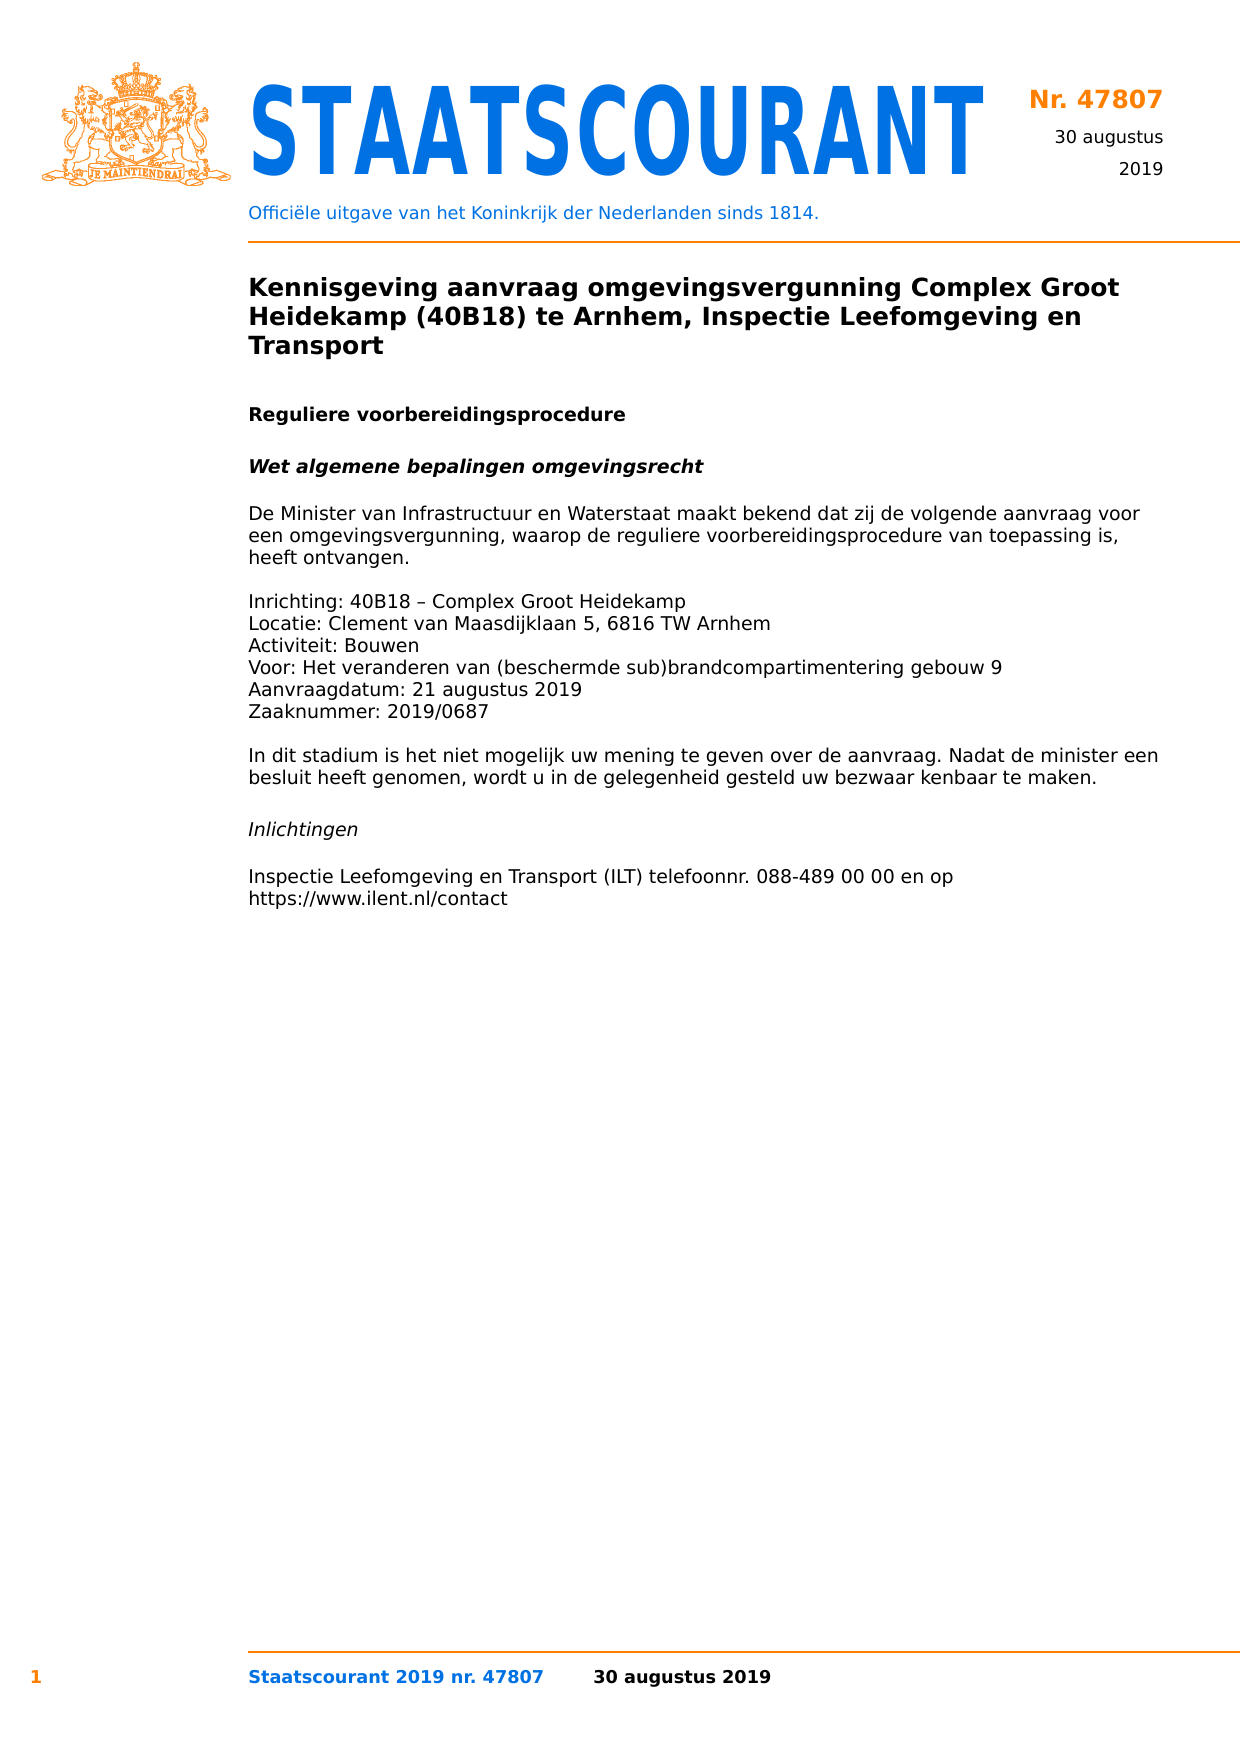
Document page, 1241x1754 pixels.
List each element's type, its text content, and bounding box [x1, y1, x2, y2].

table_cell 30 augustus [998, 121, 1240, 153]
text Zaaknummer: 2019/0687 [248, 701, 1163, 723]
text Inrichting: 40B18 – Complex Groot Heidekamp [248, 591, 1163, 613]
text In dit stadium is het niet mogelijk uw mening te geven over de aanvraag. Nadat de minister een besluit heeft genomen, wordt u in de gelegenheid gesteld uw bezwaar kenbaar te maken. [248, 745, 1163, 789]
picture [41, 62, 231, 186]
text Locatie: Clement van Maasdijklaan 5, 6816 TW Arnhem [248, 613, 1163, 635]
table_cell Officiële uitgave van het Koninkrijk der Nederlanden sinds 1814. [248, 203, 1240, 241]
text Aanvraagdatum: 21 augustus 2019 [248, 679, 1163, 701]
table_header [25, 62, 248, 241]
table_header Nr. 47807 [998, 62, 1240, 121]
text Activiteit: Bouwen [248, 635, 1163, 657]
text Inspectie Leefomgeving en Transport (ILT) telefoonnr. 088-489 00 00 en op https://www.ilent.nl/contact [248, 866, 1163, 910]
text Voor: Het veranderen van (beschermde sub)brandcompartimentering gebouw 9 [248, 657, 1163, 679]
subtitle Wet algemene bepalingen omgevingsrecht [248, 456, 1163, 478]
subtitle Reguliere voorbereidingsprocedure [248, 404, 1163, 426]
subtitle Kennisgeving aanvraag omgevingsvergunning Complex Groot Heidekamp (40B18) te Arnhem, Inspectie Leefomgeving en Transport [248, 273, 1163, 361]
table_cell 2019 [998, 153, 1240, 203]
subtitle Inlichtingen [248, 819, 1163, 841]
text De Minister van Infrastructuur en Waterstaat maakt bekend dat zij de volgende aanvraag voor een omgevingsvergunning, waarop de reguliere voorbereidingsprocedure van toepassing is, heeft ontvangen. [248, 503, 1163, 569]
table_header STAATSCOURANT [248, 62, 998, 203]
